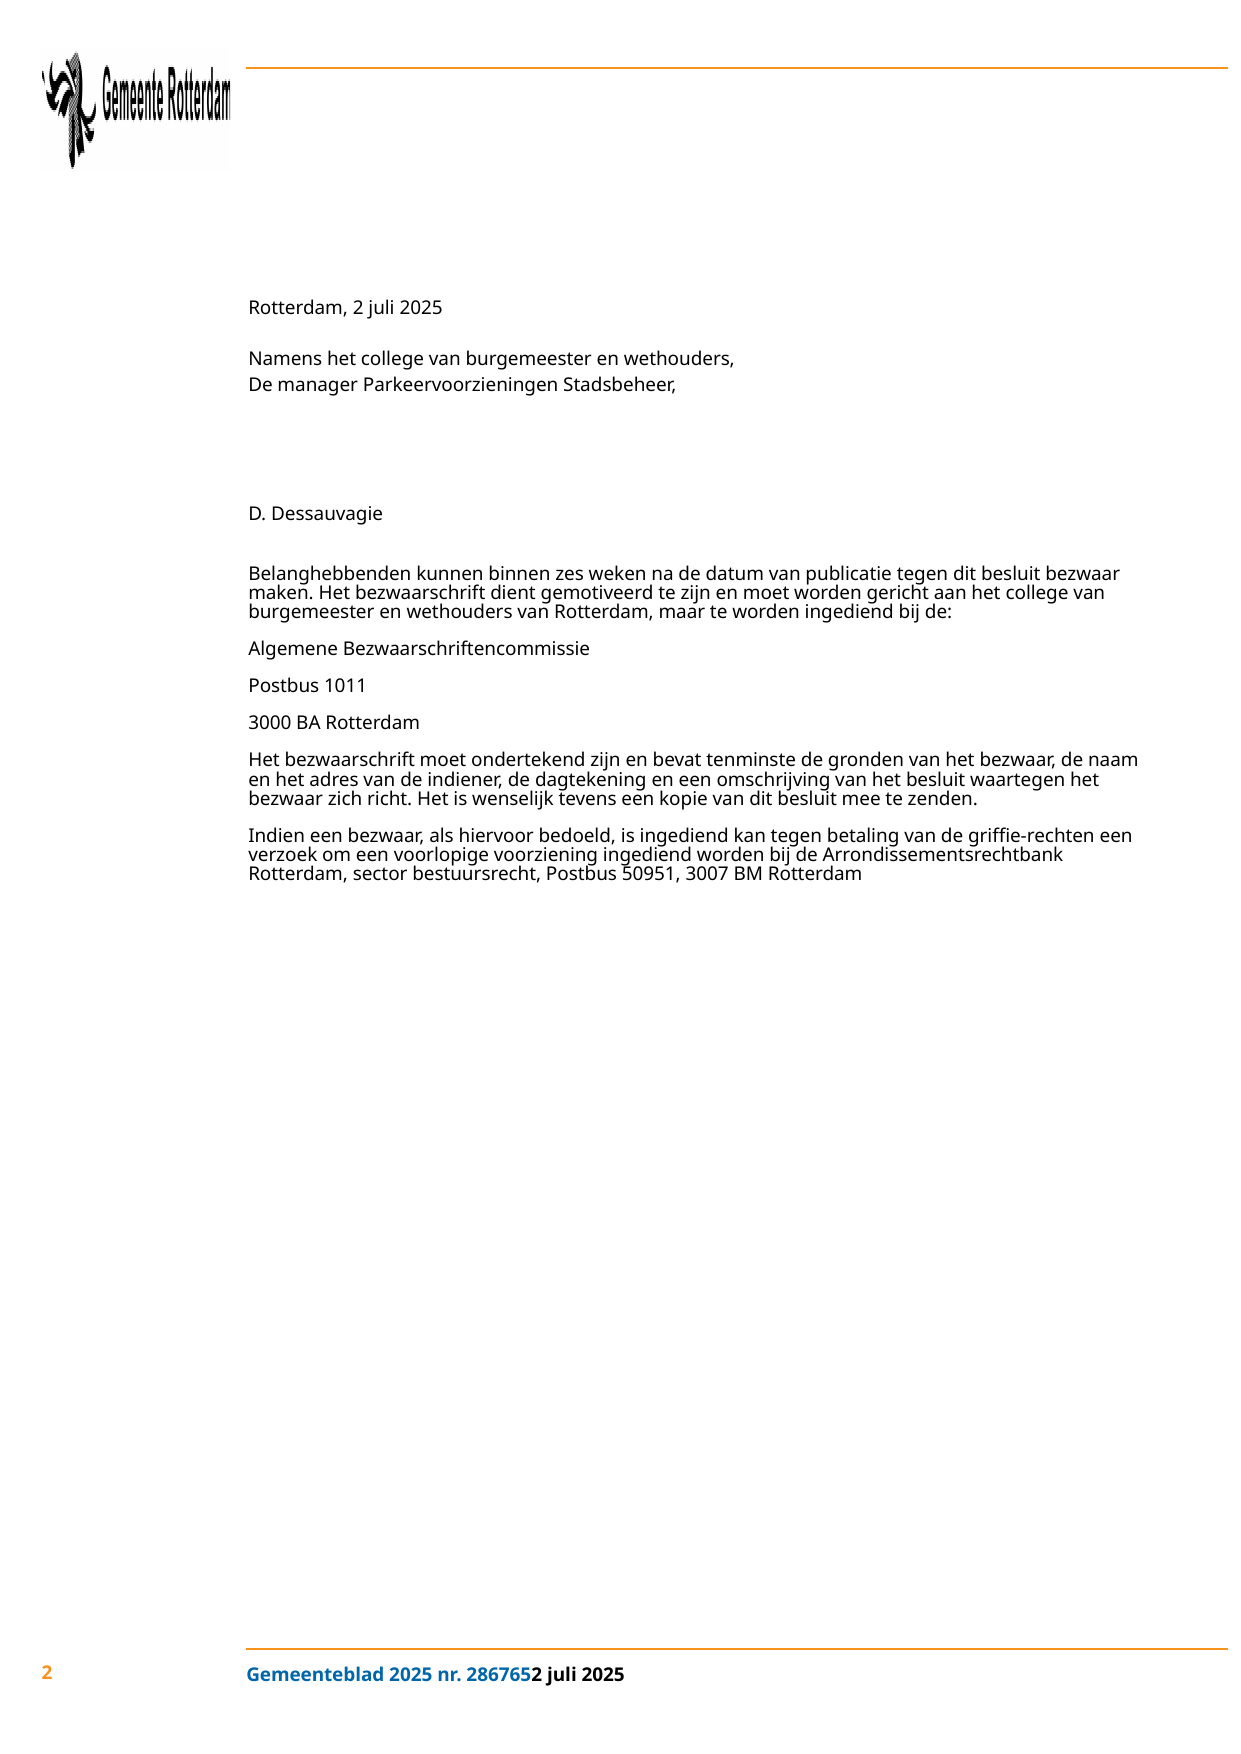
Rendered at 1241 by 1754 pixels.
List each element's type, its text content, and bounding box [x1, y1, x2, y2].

text Indien een bezwaar, als hiervoor bedoeld, is ingediend kan tegen betaling van de griffie-rechten een verzoek om een voorlopige voorziening ingediend worden bij de Arrondissementsrechtbank Rotterdam, sector bestuursrecht, Postbus 50951, 3007 BM Rotterdam [248, 827, 1152, 884]
text Het bezwaarschrift moet ondertekend zijn en bevat tenminste de gronden van het bezwaar, de naam en het adres van de indiener, de dagtekening en een omschrijving van het besluit waartegen het bezwaar zich richt. Het is wenselijk tevens een kopie van dit besluit mee te zenden. [248, 751, 1152, 809]
text Algemene Bezwaarschriftencommissie [248, 640, 1152, 659]
text Rotterdam, 2 juli 2025 [248, 294, 1152, 319]
picture [41, 47, 231, 172]
text D. Dessauvagie [248, 500, 1152, 525]
text Belanghebbenden kunnen binnen zes weken na de datum van publicatie tegen dit besluit bezwaar maken. Het bezwaarschrift dient gemotiveerd te zijn en moet worden gericht aan het college van burgemeester en wethouders van Rotterdam, maar te worden ingediend bij de: [248, 565, 1152, 623]
text 3000 BA Rotterdam [248, 714, 1152, 733]
text Postbus 1011 [248, 677, 1152, 697]
text De manager Parkeervoorzieningen Stadsbeheer, [248, 371, 1152, 397]
text Namens het college van burgemeester en wethouders, [248, 345, 1152, 371]
